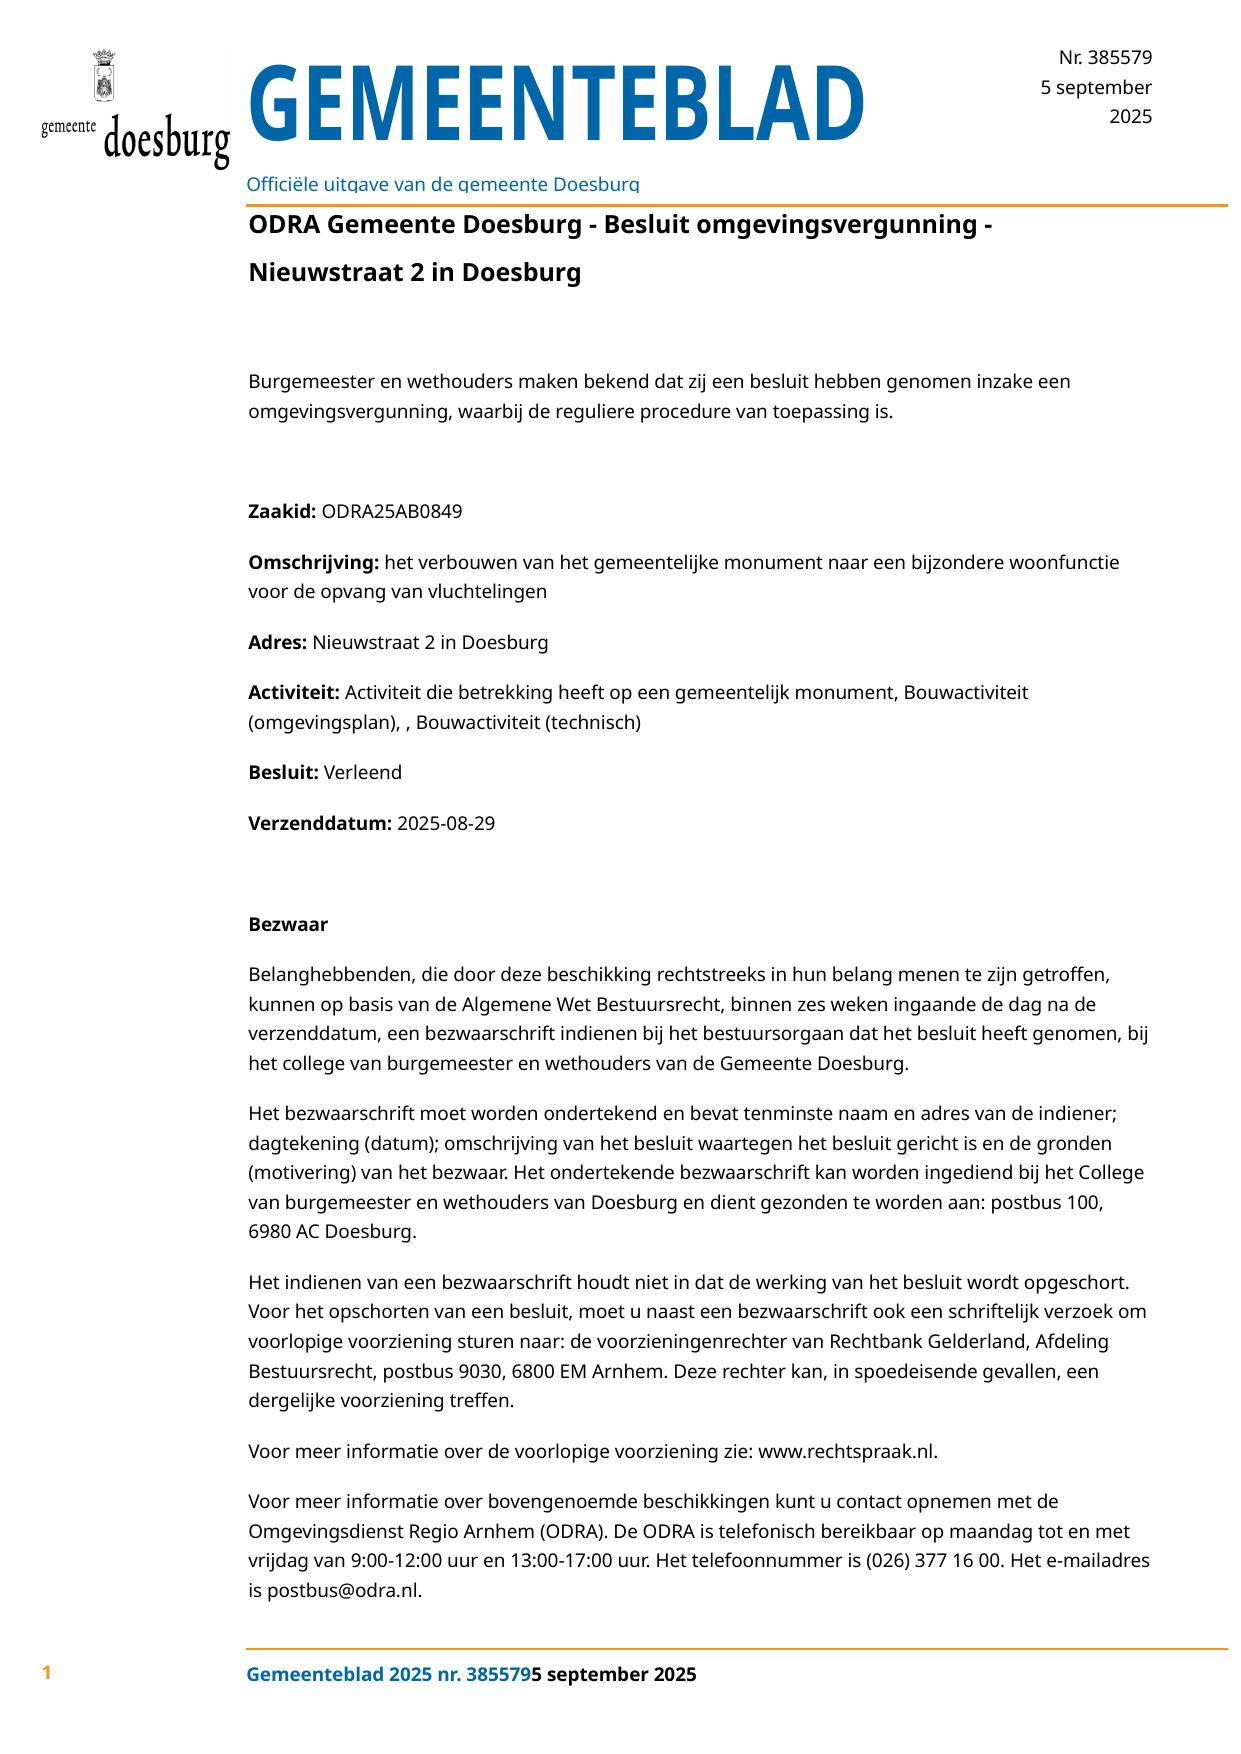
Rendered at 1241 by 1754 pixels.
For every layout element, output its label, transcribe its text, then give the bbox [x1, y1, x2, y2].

text Verzenddatum: 2025-08-29 [248, 810, 1152, 836]
text Besluit: Verleend [248, 759, 1152, 785]
text Het indienen van een bezwaarschrift houdt niet in dat de werking van het besluit wordt opgeschort. Voor het opschorten van een besluit, moet u naast een bezwaarschrift ook een schriftelijk verzoek om voorlopige voorziening sturen naar: de voorzieningenrechter van Rechtbank Gelderland, Afdeling Bestuursrecht, postbus 9030, 6800 EM Arnhem. Deze rechter kan, in spoedeisende gevallen, een dergelijke voorziening treffen. [248, 1269, 1152, 1413]
text ODRA Gemeente Doesburg - Besluit omgevingsvergunning - Nieuwstraat 2 in Doesburg [248, 207, 1152, 288]
text Activiteit: Activiteit die betrekking heeft op een gemeentelijk monument, Bouwactiviteit (omgevingsplan), , Bouwactiviteit (technisch) [248, 679, 1152, 735]
text Zaakid: ODRA25AB0849 [248, 499, 1152, 524]
text Burgemeester en wethouders maken bekend dat zij een besluit hebben genomen inzake een omgevingsvergunning, waarbij de reguliere procedure van toepassing is. [248, 368, 1152, 424]
text Voor meer informatie over de voorlopige voorziening zie: www.rechtspraak.nl. [248, 1438, 1152, 1464]
text Omschrijving: het verbouwen van het gemeentelijke monument naar een bijzondere woonfunctie voor de opvang van vluchtelingen [248, 549, 1152, 604]
text Adres: Nieuwstraat 2 in Doesburg [248, 629, 1152, 655]
text Bezwaar [248, 911, 1152, 937]
text Belanghebbenden, die door deze beschikking rechtstreeks in hun belang menen te zijn getroffen, kunnen op basis van de Algemene Wet Bestuursrecht, binnen zes weken ingaande de dag na de verzenddatum, een bezwaarschrift indienen bij het bestuursorgaan dat het besluit heeft genomen, bij het college van burgemeester en wethouders van de Gemeente Doesburg. [248, 961, 1152, 1076]
text Voor meer informatie over bovengenoemde beschikkingen kunt u contact opnemen met de Omgevingsdienst Regio Arnhem (ODRA). De ODRA is telefonisch bereikbaar op maandag tot en met vrijdag van 9:00-12:00 uur en 13:00-17:00 uur. Het telefoonnummer is (026) 377 16 00. Het e-mailadres is postbus@odra.nl. [248, 1488, 1152, 1603]
text Het bezwaarschrift moet worden ondertekend en bevat tenminste naam en adres van de indiener; dagtekening (datum); omschrijving van het besluit waartegen het besluit gericht is en de gronden (motivering) van het bezwaar. Het ondertekende bezwaarschrift kan worden ingediend bij het College van burgemeester en wethouders van Doesburg en dient gezonden te worden aan: postbus 100, 6980 AC Doesburg. [248, 1100, 1152, 1244]
picture [41, 47, 231, 172]
